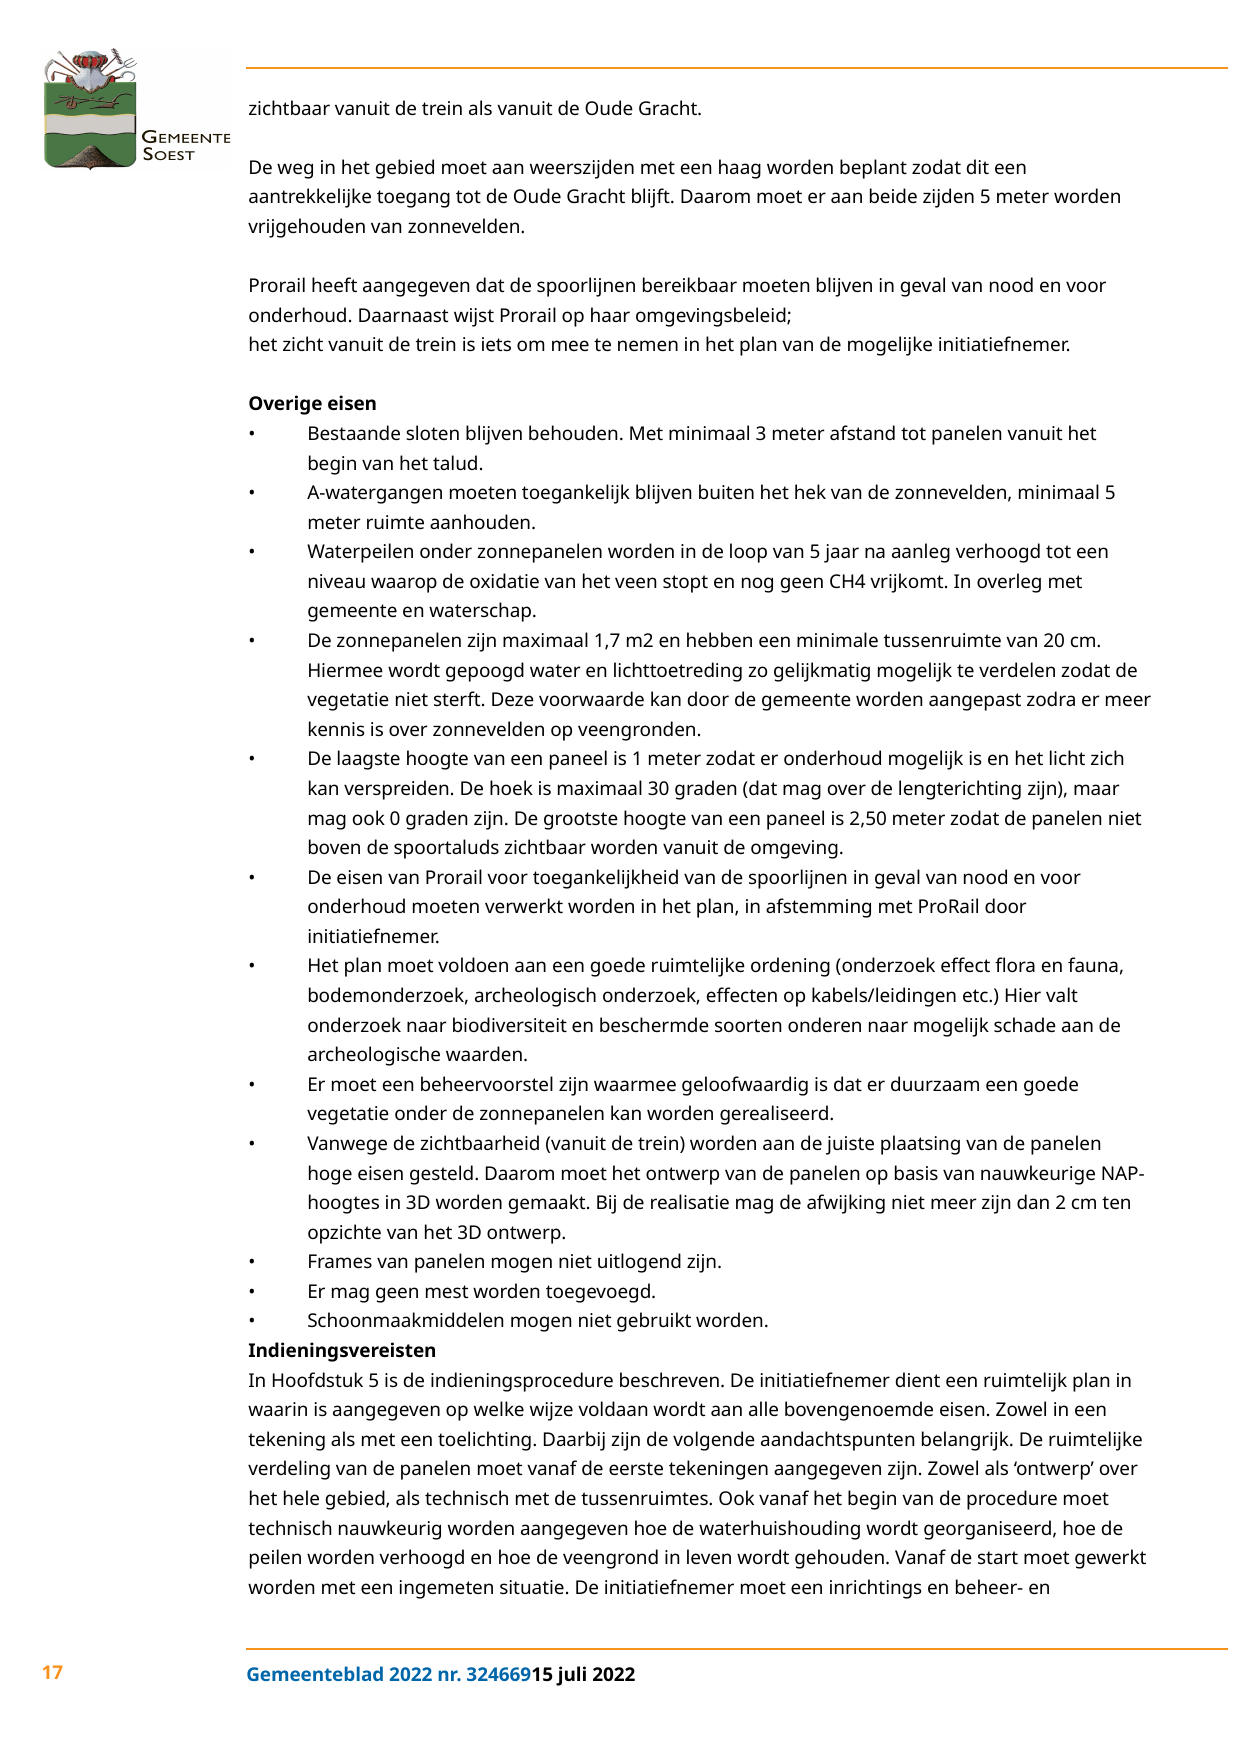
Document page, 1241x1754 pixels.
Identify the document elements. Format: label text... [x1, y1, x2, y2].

list Bestaande sloten blijven behouden. Met minimaal 3 meter afstand tot panelen vanuit het begin van het talud. [248, 420, 1152, 476]
list Er mag geen mest worden toegevoegd. [248, 1278, 1152, 1304]
list De laagste hoogte van een paneel is 1 meter zodat er onderhoud mogelijk is en het licht zich kan verspreiden. De hoek is maximaal 30 graden (dat mag over de lengterichting zijn), maar mag ook 0 graden zijn. De grootste hoogte van een paneel is 2,50 meter zodat de panelen niet boven de spoortaluds zichtbaar worden vanuit de omgeving. [248, 746, 1152, 860]
list A-watergangen moeten toegankelijk blijven buiten het hek van de zonnevelden, minimaal 5 meter ruimte aanhouden. [248, 479, 1152, 535]
text Overige eisen [248, 391, 1152, 416]
text In Hoofdstuk 5 is de indieningsprocedure beschreven. De initiatiefnemer dient een ruimtelijk plan in waarin is aangegeven op welke wijze voldaan wordt aan alle bovengenoemde eisen. Zowel in een tekening als met een toelichting. Daarbij zijn de volgende aandachtspunten belangrijk. De ruimtelijke verdeling van de panelen moet vanaf de eerste tekeningen aangegeven zijn. Zowel als ‘ontwerp’ over het hele gebied, als technisch met de tussenruimtes. Ook vanaf het begin van de procedure moet technisch nauwkeurig worden aangegeven hoe de waterhuishouding wordt georganiseerd, hoe de peilen worden verhoogd en hoe de veengrond in leven wordt gehouden. Vanaf de start moet gewerkt worden met een ingemeten situatie. De initiatiefnemer moet een inrichtings en beheer- en [248, 1367, 1152, 1600]
text De weg in het gebied moet aan weerszijden met een haag worden beplant zodat dit een aantrekkelijke toegang tot de Oude Gracht blijft. Daarom moet er aan beide zijden 5 meter worden vrijgehouden van zonnevelden. [248, 154, 1152, 239]
picture [41, 47, 231, 172]
list Waterpeilen onder zonnepanelen worden in de loop van 5 jaar na aanleg verhoogd tot een niveau waarop de oxidatie van het veen stopt en nog geen CH4 vrijkomt. In overleg met gemeente en waterschap. [248, 538, 1152, 623]
list De zonnepanelen zijn maximaal 1,7 m2 en hebben een minimale tussenruimte van 20 cm. Hiermee wordt gepoogd water en lichttoetreding zo gelijkmatig mogelijk te verdelen zodat de vegetatie niet sterft. Deze voorwaarde kan door de gemeente worden aangepast zodra er meer kennis is over zonnevelden op veengronden. [248, 627, 1152, 742]
list De eisen van Prorail voor toegankelijkheid van de spoorlijnen in geval van nood en voor onderhoud moeten verwerkt worden in het plan, in afstemming met ProRail door initiatiefnemer. [248, 864, 1152, 949]
text Prorail heeft aangegeven dat de spoorlijnen bereikbaar moeten blijven in geval van nood en voor onderhoud. Daarnaast wijst Prorail op haar omgevingsbeleid; [248, 272, 1152, 328]
list Het plan moet voldoen aan een goede ruimtelijke ordening (onderzoek effect flora en fauna, bodemonderzoek, archeologisch onderzoek, effecten op kabels/leidingen etc.) Hier valt onderzoek naar biodiversiteit en beschermde soorten onderen naar mogelijk schade aan de archeologische waarden. [248, 953, 1152, 1067]
text Indieningsvereisten [248, 1337, 1152, 1363]
list Frames van panelen mogen niet uitlogend zijn. [248, 1248, 1152, 1274]
text het zicht vanuit de trein is iets om mee te nemen in het plan van de mogelijke initiatiefnemer. [248, 331, 1152, 357]
list Er moet een beheervoorstel zijn waarmee geloofwaardig is dat er duurzaam een goede vegetatie onder de zonnepanelen kan worden gerealiseerd. [248, 1071, 1152, 1126]
text zichtbaar vanuit de trein als vanuit de Oude Gracht. [248, 95, 1152, 121]
list Schoonmaakmiddelen mogen niet gebruikt worden. [248, 1308, 1152, 1333]
list Vanwege de zichtbaarheid (vanuit de trein) worden aan de juiste plaatsing van de panelen hoge eisen gesteld. Daarom moet het ontwerp van de panelen op basis van nauwkeurige NAP-hoogtes in 3D worden gemaakt. Bij de realisatie mag de afwijking niet meer zijn dan 2 cm ten opzichte van het 3D ontwerp. [248, 1130, 1152, 1245]
